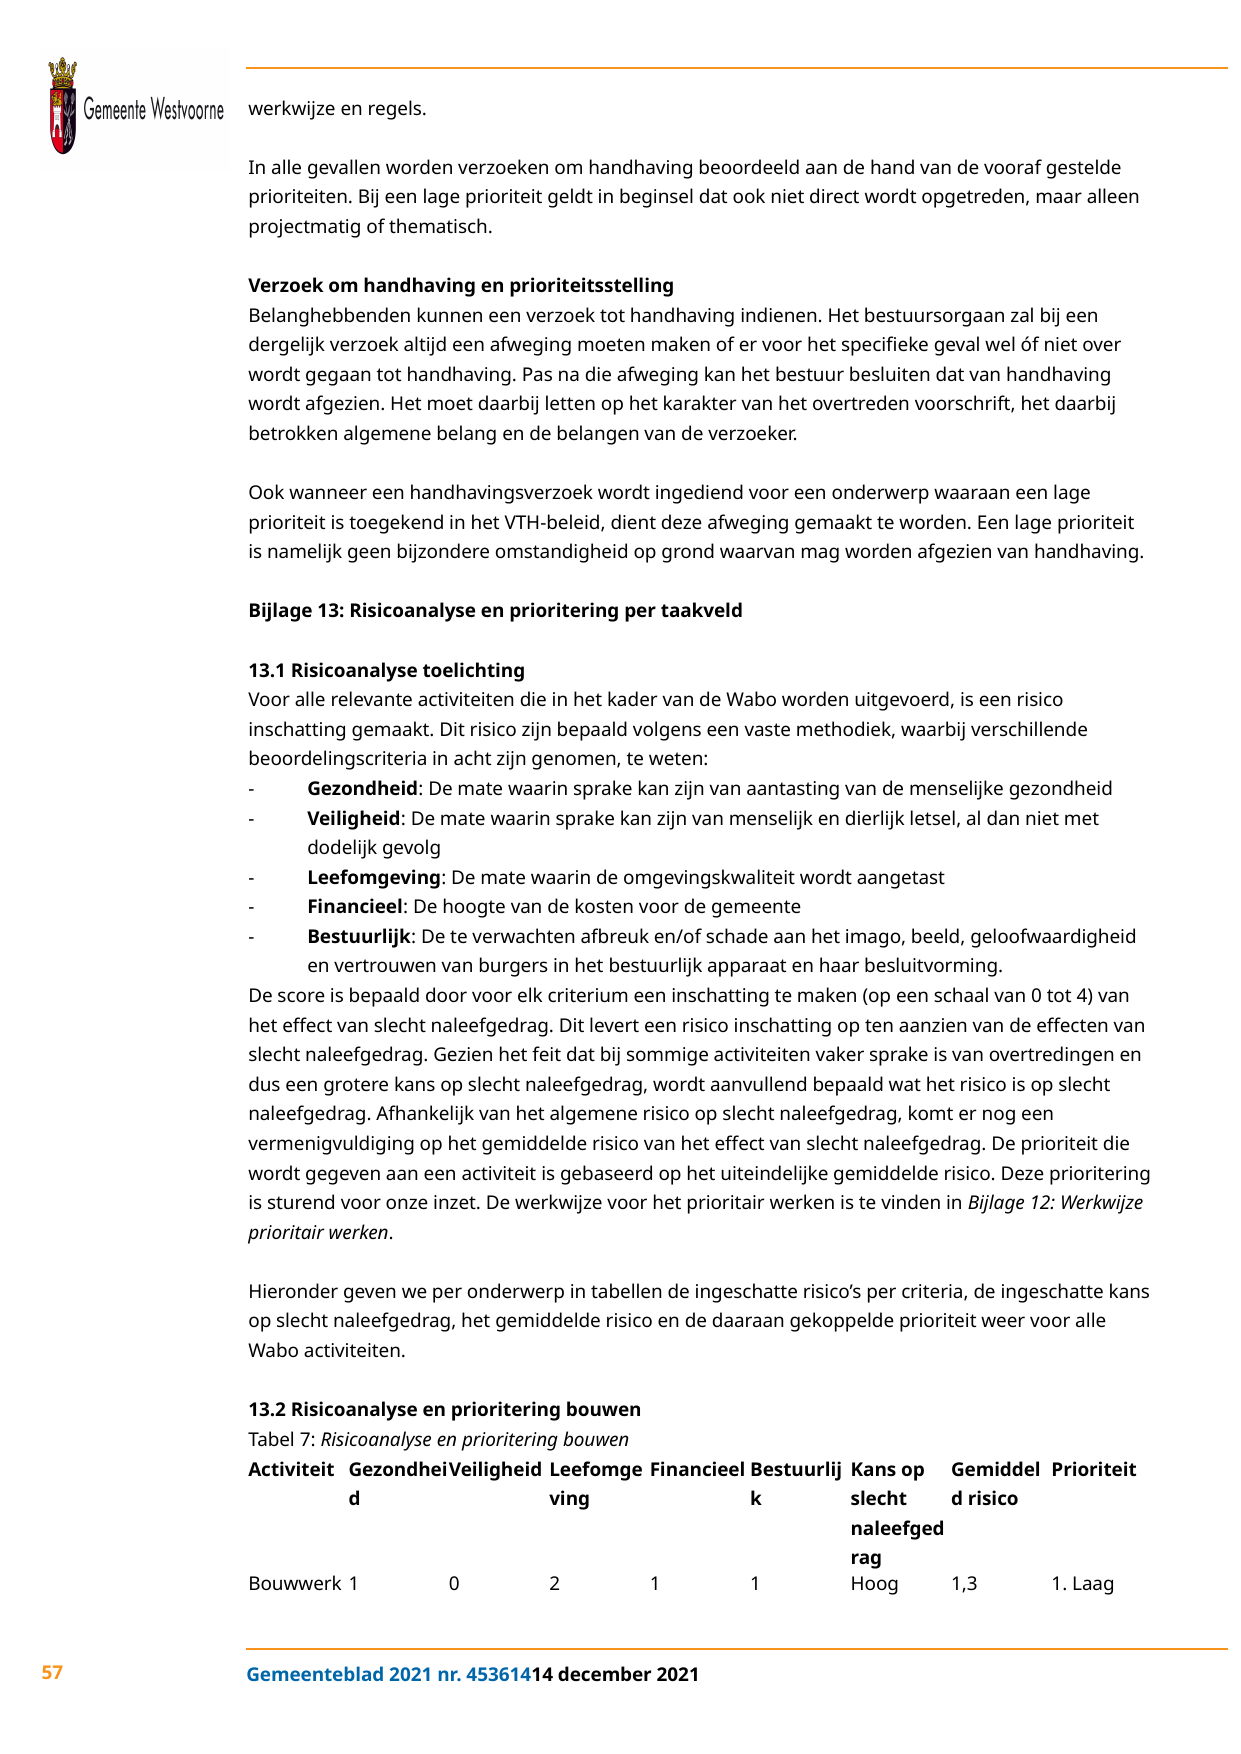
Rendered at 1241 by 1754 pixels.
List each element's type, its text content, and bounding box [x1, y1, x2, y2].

table_header Activiteit [248, 1456, 348, 1570]
table_cell Bouwwerk [248, 1570, 348, 1596]
table_header Financieel [650, 1456, 750, 1570]
list Leefomgeving: De mate waarin de omgevingskwaliteit wordt aangetast [248, 864, 1152, 890]
list Bestuurlijk: De te verwachten afbreuk en/of schade aan het imago, beeld, geloofwaardigheid en vertrouwen van burgers in het bestuurlijk apparaat en haar besluitvorming. [248, 923, 1152, 978]
table_header Gezondheid [348, 1456, 449, 1570]
table_header Prioriteit [1051, 1456, 1152, 1570]
table_cell 1. Laag [1051, 1570, 1152, 1596]
text Hieronder geven we per onderwerp in tabellen de ingeschatte risico’s per criteria, de ingeschatte kans op slecht naleefgedrag, het gemiddelde risico en de daaraan gekoppelde prioriteit weer voor alle Wabo activiteiten. [248, 1278, 1152, 1363]
table_header Gemiddeld risico [951, 1456, 1051, 1570]
table_cell 1 [750, 1570, 850, 1596]
list Gezondheid: De mate waarin sprake kan zijn van aantasting van de menselijke gezondheid [248, 775, 1152, 801]
text Ook wanneer een handhavingsverzoek wordt ingediend voor een onderwerp waaraan een lage prioriteit is toegekend in het VTH-beleid, dient deze afweging gemaakt te worden. Een lage prioriteit is namelijk geen bijzondere omstandigheid op grond waarvan mag worden afgezien van handhaving. [248, 479, 1152, 564]
text 13.1 Risicoanalyse toelichting [248, 657, 1152, 683]
text Belanghebbenden kunnen een verzoek tot handhaving indienen. Het bestuursorgaan zal bij een dergelijk verzoek altijd een afweging moeten maken of er voor het specifieke geval wel óf niet over wordt gegaan tot handhaving. Pas na die afweging kan het bestuur besluiten dat van handhaving wordt afgezien. Het moet daarbij letten op het karakter van het overtreden voorschrift, het daarbij betrokken algemene belang en de belangen van de verzoeker. [248, 302, 1152, 446]
table_header Leefomgeving [549, 1456, 649, 1570]
text 13.2 Risicoanalyse en prioritering bouwen [248, 1396, 1152, 1422]
text Bijlage 13: Risicoanalyse en prioritering per taakveld [248, 598, 1152, 623]
list Veiligheid: De mate waarin sprake kan zijn van menselijk en dierlijk letsel, al dan niet met dodelijk gevolg [248, 805, 1152, 860]
text De score is bepaald door voor elk criterium een inschatting te maken (op een schaal van 0 tot 4) van het effect van slecht naleefgedrag. Dit levert een risico inschatting op ten aanzien van de effecten van slecht naleefgedrag. Gezien het feit dat bij sommige activiteiten vaker sprake is van overtredingen en dus een grotere kans op slecht naleefgedrag, wordt aanvullend bepaald wat het risico is op slecht naleefgedrag. Afhankelijk van het algemene risico op slecht naleefgedrag, komt er nog een vermenigvuldiging op het gemiddelde risico van het effect van slecht naleefgedrag. De prioriteit die wordt gegeven aan een activiteit is gebaseerd op het uiteindelijke gemiddelde risico. Deze prioritering is sturend voor onze inzet. De werkwijze voor het prioritair werken is te vinden in Bijlage 12: Werkwijze prioritair werken. [248, 982, 1152, 1245]
table_header Bestuurlijk [750, 1456, 850, 1570]
table_cell 0 [449, 1570, 549, 1596]
text Tabel 7: Risicoanalyse en prioritering bouwen [248, 1426, 1152, 1452]
text Voor alle relevante activiteiten die in het kader van de Wabo worden uitgevoerd, is een risico inschatting gemaakt. Dit risico zijn bepaald volgens een vaste methodiek, waarbij verschillende beoordelingscriteria in acht zijn genomen, te weten: [248, 686, 1152, 771]
table_cell 1 [650, 1570, 750, 1596]
table_header Veiligheid [449, 1456, 549, 1570]
table_cell Hoog [850, 1570, 951, 1596]
table_cell 2 [549, 1570, 649, 1596]
table_cell 1 [348, 1570, 449, 1596]
text Verzoek om handhaving en prioriteitsstelling [248, 272, 1152, 298]
table_header Kans op slecht naleefgedrag [850, 1456, 951, 1570]
list Financieel: De hoogte van de kosten voor de gemeente [248, 893, 1152, 919]
table_cell 1,3 [951, 1570, 1051, 1596]
text In alle gevallen worden verzoeken om handhaving beoordeeld aan de hand van de vooraf gestelde prioriteiten. Bij een lage prioriteit geldt in beginsel dat ook niet direct wordt opgetreden, maar alleen projectmatig of thematisch. [248, 154, 1152, 239]
text werkwijze en regels. [248, 95, 1152, 121]
picture [41, 47, 231, 172]
